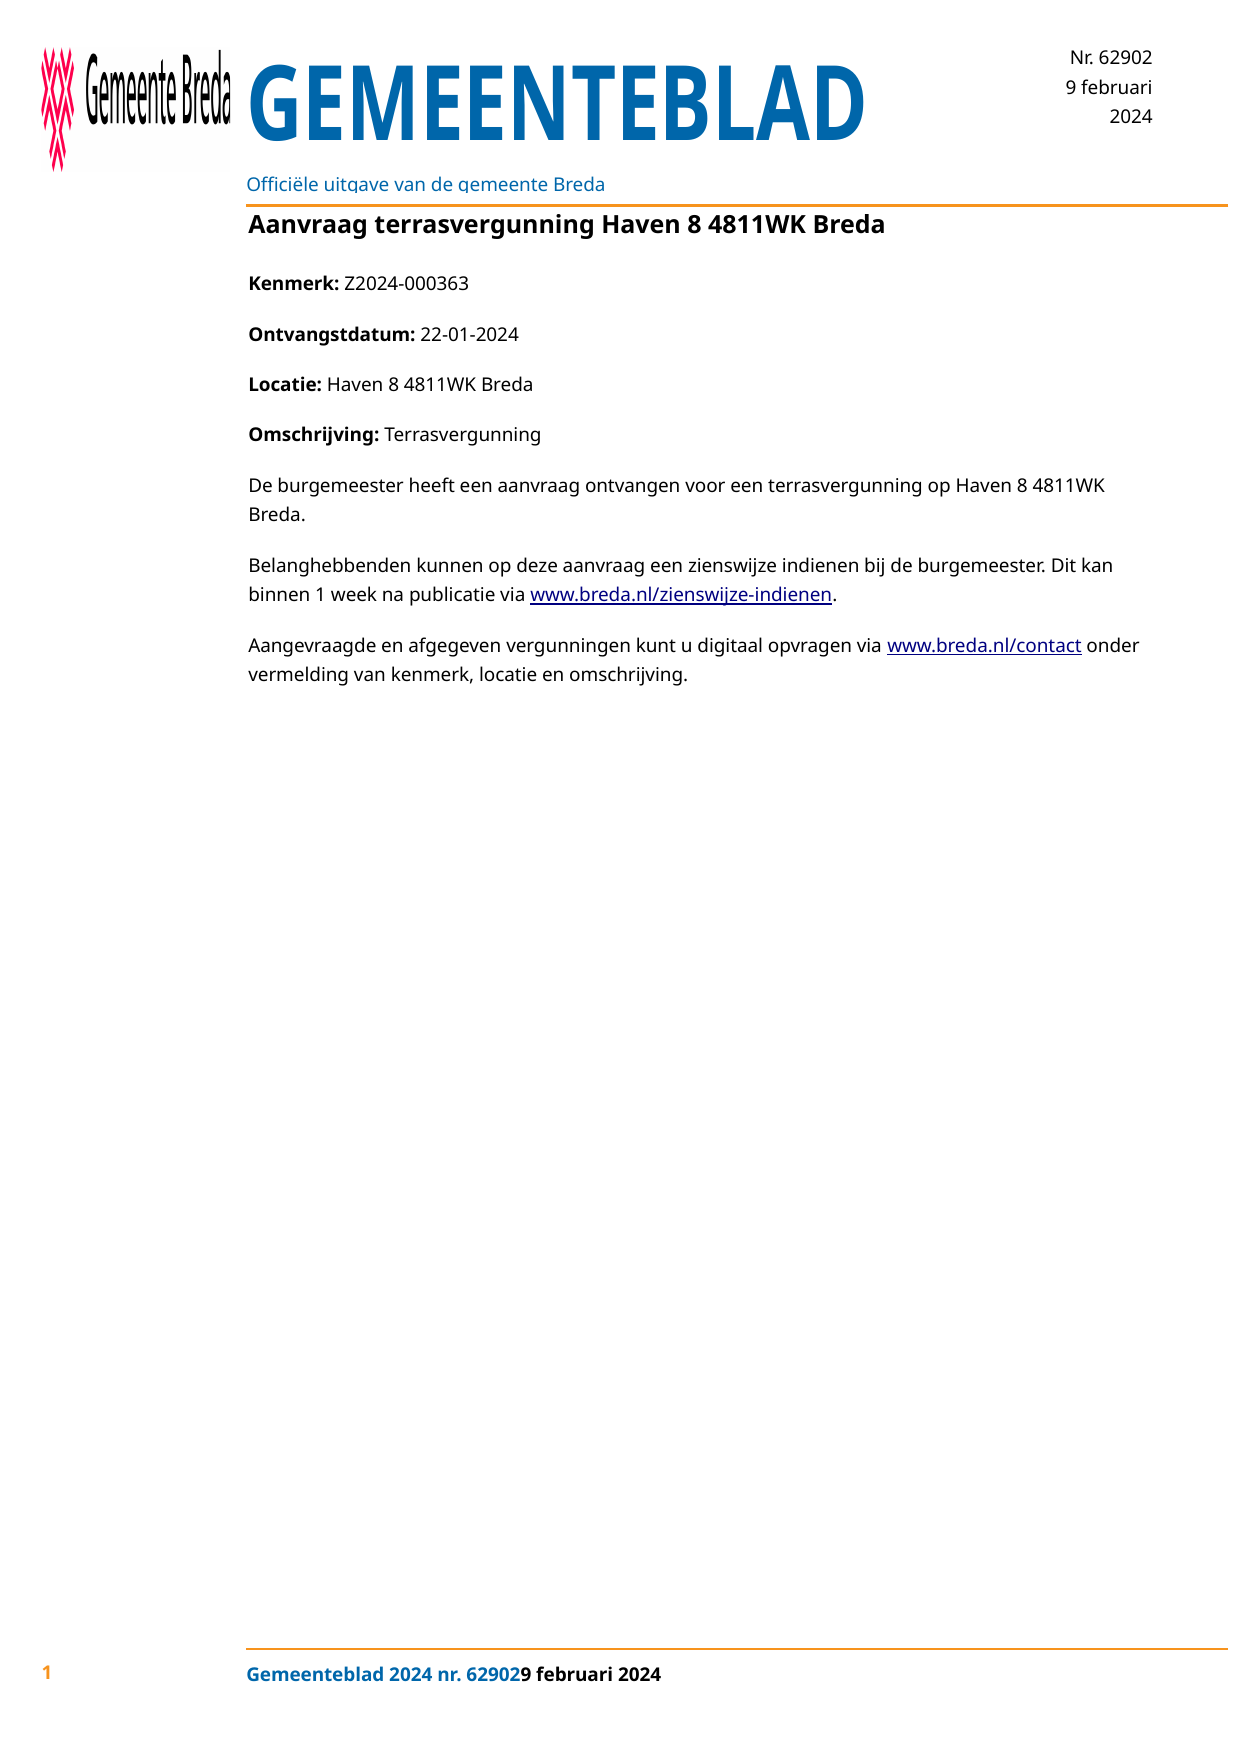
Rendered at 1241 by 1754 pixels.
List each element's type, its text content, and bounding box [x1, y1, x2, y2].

text Locatie: Haven 8 4811WK Breda [248, 371, 1152, 397]
text De burgemeester heeft een aanvraag ontvangen voor een terrasvergunning op Haven 8 4811WK Breda. [248, 472, 1152, 527]
text Omschrijving: Terrasvergunning [248, 422, 1152, 447]
text Aanvraag terrasvergunning Haven 8 4811WK Breda [248, 207, 1152, 241]
text Belanghebbenden kunnen op deze aanvraag een zienswijze indienen bij de burgemeester. Dit kan binnen 1 week na publicatie via www.breda.nl/zienswijze-indienen. [248, 552, 1152, 607]
text Kenmerk: Z2024-000363 [248, 270, 1152, 296]
text Ontvangstdatum: 22-01-2024 [248, 321, 1152, 346]
text Aangevraagde en afgegeven vergunningen kunt u digitaal opvragen via www.breda.nl/contact onder vermelding van kenmerk, locatie en omschrijving. [248, 632, 1152, 687]
picture [41, 47, 231, 172]
